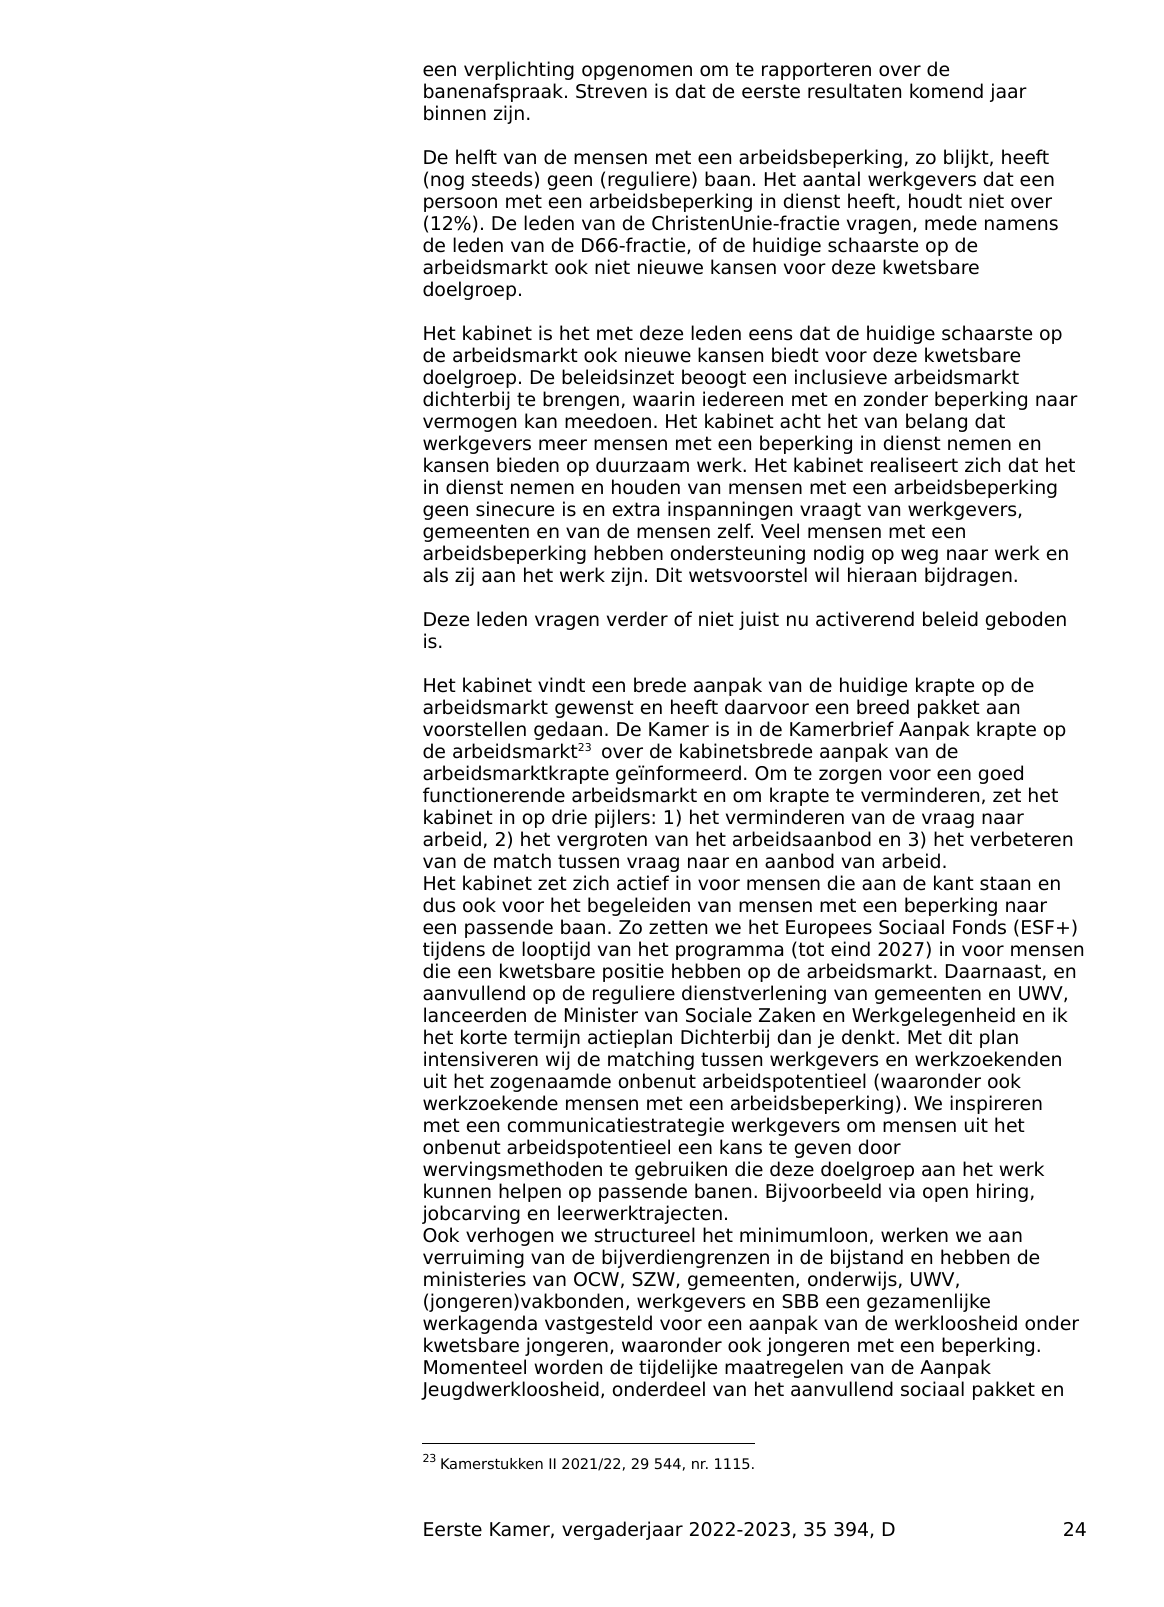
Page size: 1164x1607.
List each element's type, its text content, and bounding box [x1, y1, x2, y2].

text Het kabinet vindt een brede aanpak van de huidige krapte op de arbeidsmarkt gewenst en heeft daarvoor een breed pakket aan voorstellen gedaan. De Kamer is in de Kamerbrief Aanpak krapte op de arbeidsmarkt over de kabinetsbrede aanpak van de arbeidsmarktkrapte geïnformeerd. Om te zorgen voor een goed functionerende arbeidsmarkt en om krapte te verminderen, zet het kabinet in op drie pijlers: 1) het verminderen van de vraag naar arbeid, 2) het vergroten van het arbeidsaanbod en 3) het verbeteren van de match tussen vraag naar en aanbod van arbeid. [422, 675, 1087, 873]
text Het kabinet zet zich actief in voor mensen die aan de kant staan en dus ook voor het begeleiden van mensen met een beperking naar een passende baan. Zo zetten we het Europees Sociaal Fonds (ESF+) tijdens de looptijd van het programma (tot eind 2027) in voor mensen die een kwetsbare positie hebben op de arbeidsmarkt. Daarnaast, en aanvullend op de reguliere dienstverlening van gemeenten en UWV, lanceerden de Minister van Sociale Zaken en Werkgelegenheid en ik het korte termijn actieplan Dichterbij dan je denkt. Met dit plan intensiveren wij de matching tussen werkgevers en werkzoekenden uit het zogenaamde onbenut arbeidspotentieel (waaronder ook werkzoekende mensen met een arbeidsbeperking). We inspireren met een communicatiestrategie werkgevers om mensen uit het onbenut arbeidspotentieel een kans te geven door wervingsmethoden te gebruiken die deze doelgroep aan het werk kunnen helpen op passende banen. Bijvoorbeeld via open hiring, jobcarving en leerwerktrajecten. [422, 873, 1087, 1225]
text De helft van de mensen met een arbeidsbeperking, zo blijkt, heeft (nog steeds) geen (reguliere) baan. Het aantal werkgevers dat een persoon met een arbeidsbeperking in dienst heeft, houdt niet over (12%). De leden van de ChristenUnie-fractie vragen, mede namens de leden van de D66-fractie, of de huidige schaarste op de arbeidsmarkt ook niet nieuwe kansen voor deze kwetsbare doelgroep. [422, 147, 1087, 301]
text Het kabinet is het met deze leden eens dat de huidige schaarste op de arbeidsmarkt ook nieuwe kansen biedt voor deze kwetsbare doelgroep. De beleidsinzet beoogt een inclusieve arbeidsmarkt dichterbij te brengen, waarin iedereen met en zonder beperking naar vermogen kan meedoen. Het kabinet acht het van belang dat werkgevers meer mensen met een beperking in dienst nemen en kansen bieden op duurzaam werk. Het kabinet realiseert zich dat het in dienst nemen en houden van mensen met een arbeidsbeperking geen sinecure is en extra inspanningen vraagt van werkgevers, gemeenten en van de mensen zelf. Veel mensen met een arbeidsbeperking hebben ondersteuning nodig op weg naar werk en als zij aan het werk zijn. Dit wetsvoorstel wil hieraan bijdragen. [422, 323, 1087, 587]
text Kamerstukken II 2021/22, 29 544, nr. 1115. [422, 1452, 1087, 1474]
text Deze leden vragen verder of niet juist nu activerend beleid geboden is. [422, 609, 1087, 653]
text een verplichting opgenomen om te rapporteren over de banenafspraak. Streven is dat de eerste resultaten komend jaar binnen zijn. [422, 59, 1087, 125]
text Ook verhogen we structureel het minimumloon, werken we aan verruiming van de bijverdiengrenzen in de bijstand en hebben de ministeries van OCW, SZW, gemeenten, onderwijs, UWV, (jongeren)vakbonden, werkgevers en SBB een gezamenlijke werkagenda vastgesteld voor een aanpak van de werkloosheid onder kwetsbare jongeren, waaronder ook jongeren met een beperking. Momenteel worden de tijdelijke maatregelen van de Aanpak Jeugdwerkloosheid, onderdeel van het aanvullend sociaal pakket en [422, 1225, 1087, 1401]
